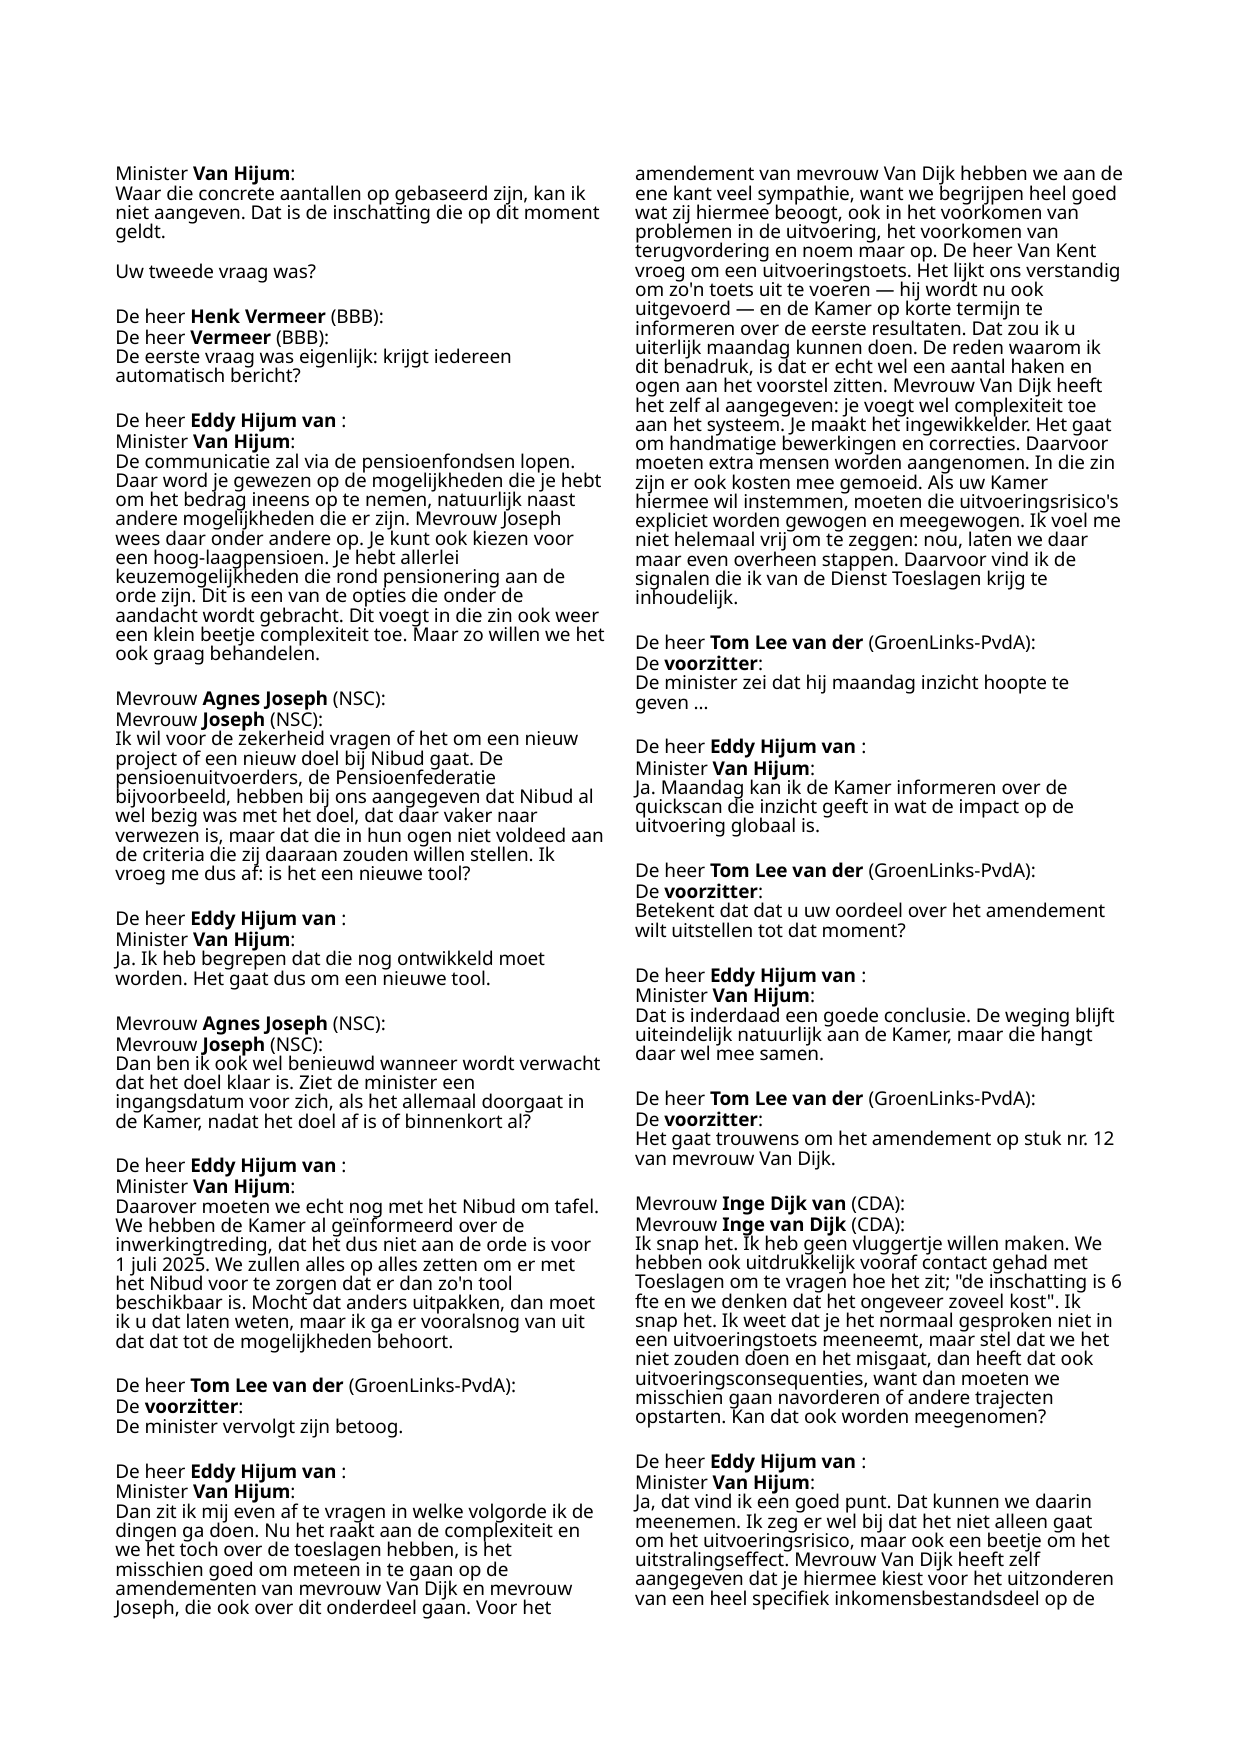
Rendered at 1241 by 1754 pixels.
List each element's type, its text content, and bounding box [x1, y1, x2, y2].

text De heer Eddy Hijum van : [115, 1153, 605, 1178]
text De heer Eddy Hijum van : [635, 734, 1125, 759]
text Minister Van Hijum: [635, 759, 1125, 779]
text De voorzitter: [635, 883, 1125, 902]
text Ik wil voor de zekerheid vragen of het om een nieuw project of een nieuw doel bij Nibud gaat. De pensioenuitvoerders, de Pensioenfederatie bijvoorbeeld, hebben bij ons aangegeven dat Nibud al wel bezig was met het doel, dat daar vaker naar verwezen is, maar dat die in hun ogen niet voldeed aan de criteria die zij daaraan zouden willen stellen. Ik vroeg me dus af: is het een nieuwe tool? [115, 730, 605, 884]
text Minister Van Hijum: [115, 931, 605, 950]
text Ja. Maandag kan ik de Kamer informeren over de quickscan die inzicht geeft in wat de impact op de uitvoering globaal is. [635, 779, 1125, 837]
text Mevrouw Agnes Joseph (NSC): [115, 685, 605, 711]
text Waar die concrete aantallen op gebaseerd zijn, kan ik niet aangeven. Dat is de inschatting die op dit moment geldt. [115, 184, 605, 242]
text De heer Eddy Hijum van : [115, 1458, 605, 1483]
text De heer Eddy Hijum van : [635, 962, 1125, 987]
text De heer Eddy Hijum van : [635, 1448, 1125, 1474]
text De heer Henk Vermeer (BBB): [115, 303, 605, 329]
text Mevrouw Inge Dijk van (CDA): [635, 1190, 1125, 1216]
text Minister Van Hijum: [115, 1483, 605, 1503]
text Mevrouw Inge van Dijk (CDA): [635, 1216, 1125, 1235]
text Daarover moeten we echt nog met het Nibud om tafel. We hebben de Kamer al geïnformeerd over de inwerkingtreding, dat het dus niet aan de orde is voor 1 juli 2025. We zullen alles op alles zetten om er met het Nibud voor te zorgen dat er dan zo'n tool beschikbaar is. Mocht dat anders uitpakken, dan moet ik u dat laten weten, maar ik ga er vooralsnog van uit dat dat tot de mogelijkheden behoort. [115, 1198, 605, 1352]
text De minister vervolgt zijn betoog. [115, 1418, 605, 1437]
text De heer Eddy Hijum van : [115, 408, 605, 433]
text Mevrouw Joseph (NSC): [115, 711, 605, 730]
text De heer Eddy Hijum van : [115, 905, 605, 931]
text Dat is inderdaad een goede conclusie. De weging blijft uiteindelijk natuurlijk aan de Kamer, maar die hangt daar wel mee samen. [635, 1007, 1125, 1064]
text Ja, dat vind ik een goed punt. Dat kunnen we daarin meenemen. Ik zeg er wel bij dat het niet alleen gaat om het uitvoeringsrisico, maar ook een beetje om het uitstralingseffect. Mevrouw Van Dijk heeft zelf aangegeven dat je hiermee kiest voor het uitzonderen van een heel specifiek inkomensbestandsdeel op de [635, 1493, 1125, 1609]
text Uw tweede vraag was? [115, 263, 605, 282]
text Minister Van Hijum: [115, 433, 605, 453]
text Ja. Ik heb begrepen dat die nog ontwikkeld moet worden. Het gaat dus om een nieuwe tool. [115, 950, 605, 989]
text De voorzitter: [115, 1398, 605, 1418]
text De voorzitter: [635, 655, 1125, 674]
text De minister zei dat hij maandag inzicht hoopte te geven … [635, 674, 1125, 713]
text Het gaat trouwens om het amendement op stuk nr. 12 van mevrouw Van Dijk. [635, 1130, 1125, 1169]
text De heer Tom Lee van der (GroenLinks-PvdA): [115, 1373, 605, 1398]
text Dan zit ik mij even af te vragen in welke volgorde ik de dingen ga doen. Nu het raakt aan de complexiteit en we het toch over de toeslagen hebben, is het misschien goed om meteen in te gaan op de amendementen van mevrouw Van Dijk en mevrouw Joseph, die ook over dit onderdeel gaan. Voor het [115, 1503, 605, 1618]
text Minister Van Hijum: [115, 1178, 605, 1198]
text Minister Van Hijum: [115, 165, 605, 184]
text Dan ben ik ook wel benieuwd wanneer wordt verwacht dat het doel klaar is. Ziet de minister een ingangsdatum voor zich, als het allemaal doorgaat in de Kamer, nadat het doel af is of binnenkort al? [115, 1055, 605, 1132]
text amendement van mevrouw Van Dijk hebben we aan de ene kant veel sympathie, want we begrijpen heel goed wat zij hiermee beoogt, ook in het voorkomen van problemen in de uitvoering, het voorkomen van terugvordering en noem maar op. De heer Van Kent vroeg om een uitvoeringstoets. Het lijkt ons verstandig om zo'n toets uit te voeren — hij wordt nu ook uitgevoerd — en de Kamer op korte termijn te informeren over de eerste resultaten. Dat zou ik u uiterlijk maandag kunnen doen. De reden waarom ik dit benadruk, is dat er echt wel een aantal haken en ogen aan het voorstel zitten. Mevrouw Van Dijk heeft het zelf al aangegeven: je voegt wel complexiteit toe aan het systeem. Je maakt het ingewikkelder. Het gaat om handmatige bewerkingen en correcties. Daarvoor moeten extra mensen worden aangenomen. In die zin zijn er ook kosten mee gemoeid. Als uw Kamer hiermee wil instemmen, moeten die uitvoeringsrisico's expliciet worden gewogen en meegewogen. Ik voel me niet helemaal vrij om te zeggen: nou, laten we daar maar even overheen stappen. Daarvoor vind ik de signalen die ik van de Dienst Toeslagen krijg te inhoudelijk. [635, 165, 1125, 608]
text De heer Tom Lee van der (GroenLinks-PvdA): [635, 1085, 1125, 1111]
text Mevrouw Joseph (NSC): [115, 1036, 605, 1055]
text De voorzitter: [635, 1111, 1125, 1130]
text De communicatie zal via de pensioenfondsen lopen. Daar word je gewezen op de mogelijkheden die je hebt om het bedrag ineens op te nemen, natuurlijk naast andere mogelijkheden die er zijn. Mevrouw Joseph wees daar onder andere op. Je kunt ook kiezen voor een hoog-laagpensioen. Je hebt allerlei keuzemogelijkheden die rond pensionering aan de orde zijn. Dit is een van de opties die onder de aandacht wordt gebracht. Dit voegt in die zin ook weer een klein beetje complexiteit toe. Maar zo willen we het ook graag behandelen. [115, 453, 605, 664]
text De eerste vraag was eigenlijk: krijgt iedereen automatisch bericht? [115, 348, 605, 387]
text Mevrouw Agnes Joseph (NSC): [115, 1010, 605, 1036]
text Ik snap het. Ik heb geen vluggertje willen maken. We hebben ook uitdrukkelijk vooraf contact gehad met Toeslagen om te vragen hoe het zit; "de inschatting is 6 fte en we denken dat het ongeveer zoveel kost". Ik snap het. Ik weet dat je het normaal gesproken niet in een uitvoeringstoets meeneemt, maar stel dat we het niet zouden doen en het misgaat, dan heeft dat ook uitvoeringsconsequenties, want dan moeten we misschien gaan navorderen of andere trajecten opstarten. Kan dat ook worden meegenomen? [635, 1235, 1125, 1427]
text Betekent dat dat u uw oordeel over het amendement wilt uitstellen tot dat moment? [635, 902, 1125, 941]
text Minister Van Hijum: [635, 1474, 1125, 1493]
text Minister Van Hijum: [635, 987, 1125, 1007]
text De heer Tom Lee van der (GroenLinks-PvdA): [635, 629, 1125, 655]
text De heer Tom Lee van der (GroenLinks-PvdA): [635, 857, 1125, 883]
text De heer Vermeer (BBB): [115, 329, 605, 348]
